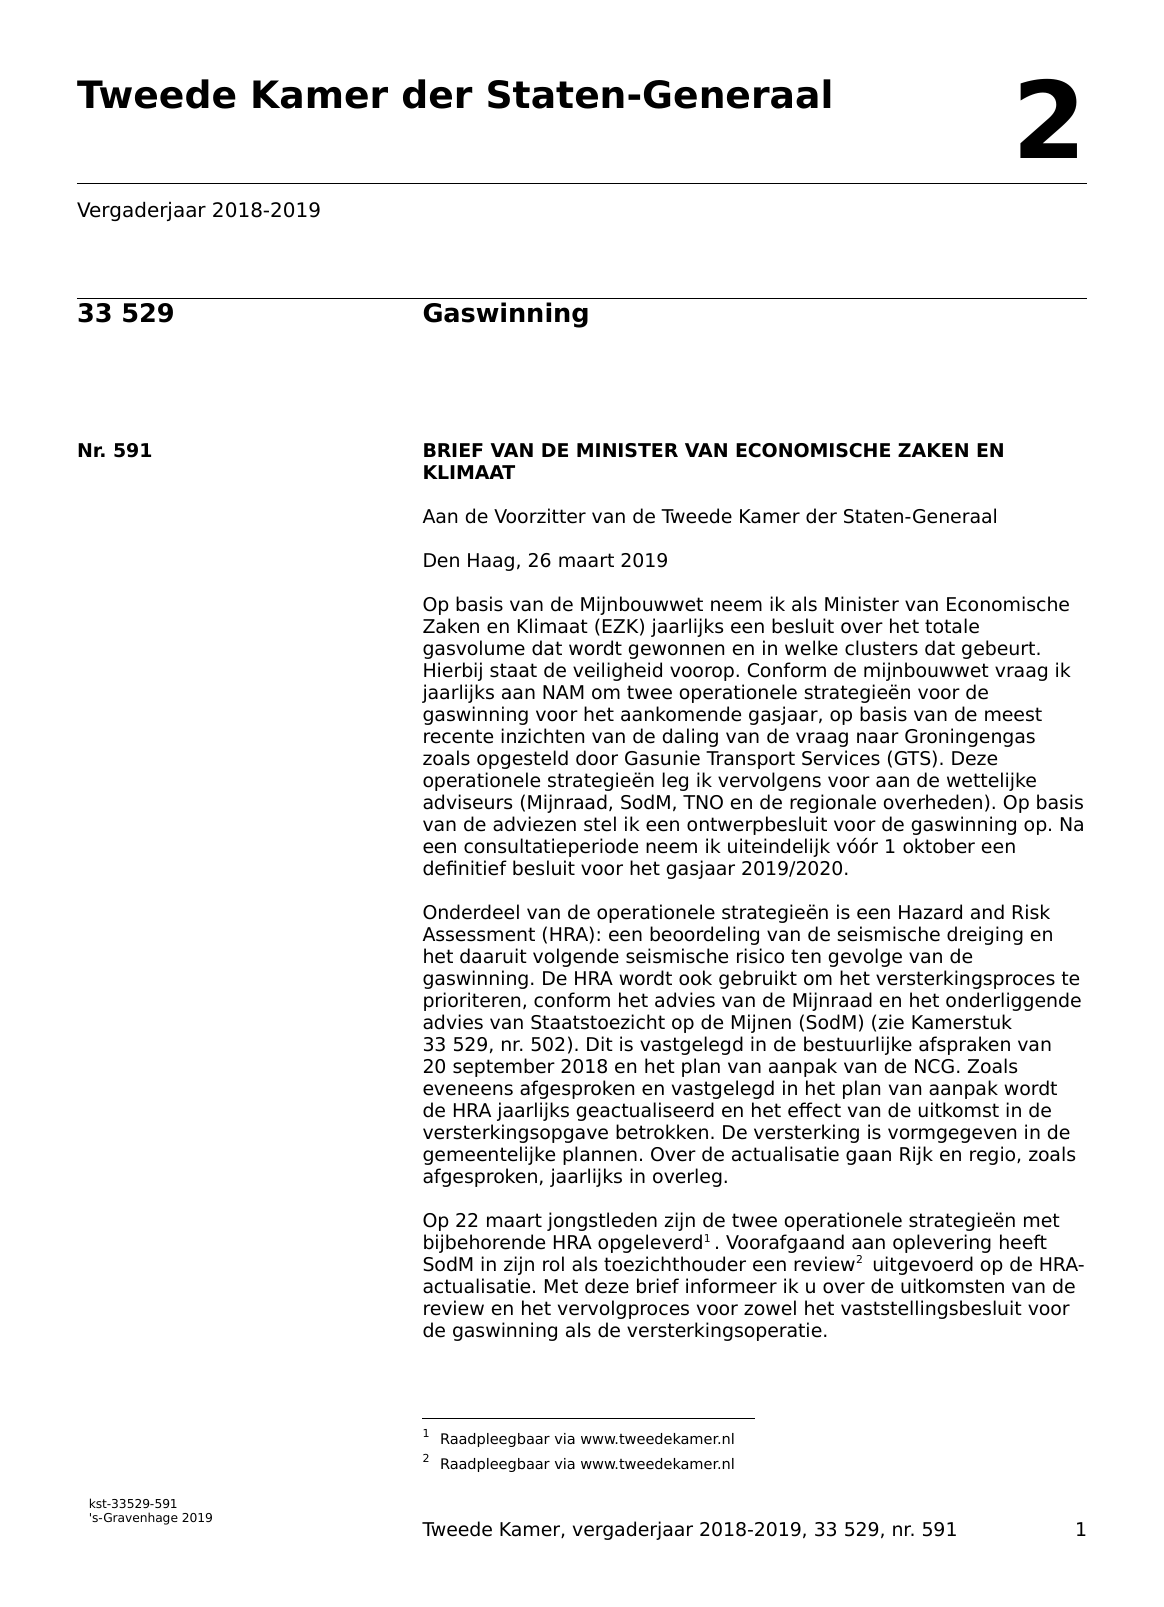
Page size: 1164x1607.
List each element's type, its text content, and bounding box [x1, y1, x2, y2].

text kst-33529-591 [88, 1497, 323, 1511]
text Den Haag, 26 maart 2019 [422, 550, 1087, 572]
text Op basis van de Mijnbouwwet neem ik als Minister van Economische Zaken en Klimaat (EZK) jaarlijks een besluit over het totale gasvolume dat wordt gewonnen en in welke clusters dat gebeurt. Hierbij staat de veiligheid voorop. Conform de mijnbouwwet vraag ik jaarlijks aan NAM om twee operationele strategieën voor de gaswinning voor het aankomende gasjaar, op basis van de meest recente inzichten van de daling van de vraag naar Groningengas zoals opgesteld door Gasunie Transport Services (GTS). Deze operationele strategieën leg ik vervolgens voor aan de wettelijke adviseurs (Mijnraad, SodM, TNO en de regionale overheden). Op basis van de adviezen stel ik een ontwerpbesluit voor de gaswinning op. Na een consultatieperiode neem ik uiteindelijk vóór 1 oktober een definitief besluit voor het gasjaar 2019/2020. [422, 594, 1087, 880]
subtitle Nr. 591 BRIEF VAN DE MINISTER VAN ECONOMISCHE ZAKEN EN KLIMAAT [77, 440, 1087, 484]
subtitle 33 529 Gaswinning [77, 299, 1087, 329]
table_header Tweede Kamer der Staten-Generaal [77, 59, 886, 183]
text Onderdeel van de operationele strategieën is een Hazard and Risk Assessment (HRA): een beoordeling van de seismische dreiging en het daaruit volgende seismische risico ten gevolge van de gaswinning. De HRA wordt ook gebruikt om het versterkingsproces te prioriteren, conform het advies van de Mijnraad en het onderliggende advies van Staatstoezicht op de Mijnen (SodM) (zie Kamerstuk 33 529, nr. 502). Dit is vastgelegd in de bestuurlijke afspraken van 20 september 2018 en het plan van aanpak van de NCG. Zoals eveneens afgesproken en vastgelegd in het plan van aanpak wordt de HRA jaarlijks geactualiseerd en het effect van de uitkomst in de versterkingsopgave betrokken. De versterking is vormgegeven in de gemeentelijke plannen. Over de actualisatie gaan Rijk en regio, zoals afgesproken, jaarlijks in overleg. [422, 902, 1087, 1188]
table_header 2 [886, 59, 1087, 183]
text Aan de Voorzitter van de Tweede Kamer der Staten-Generaal [422, 506, 1087, 528]
text Raadpleegbaar via www.tweedekamer.nl [422, 1452, 1087, 1474]
text Raadpleegbaar via www.tweedekamer.nl [422, 1427, 1087, 1449]
table_cell Vergaderjaar 2018-2019 [77, 184, 1087, 298]
text Op 22 maart jongstleden zijn de twee operationele strategieën met bijbehorende HRA opgeleverd. Voorafgaand aan oplevering heeft SodM in zijn rol als toezichthouder een review uitgevoerd op de HRA-actualisatie. Met deze brief informeer ik u over de uitkomsten van de review en het vervolgproces voor zowel het vaststellingsbesluit voor de gaswinning als de versterkingsoperatie. [422, 1210, 1087, 1342]
text 's-Gravenhage 2019 [88, 1511, 323, 1525]
